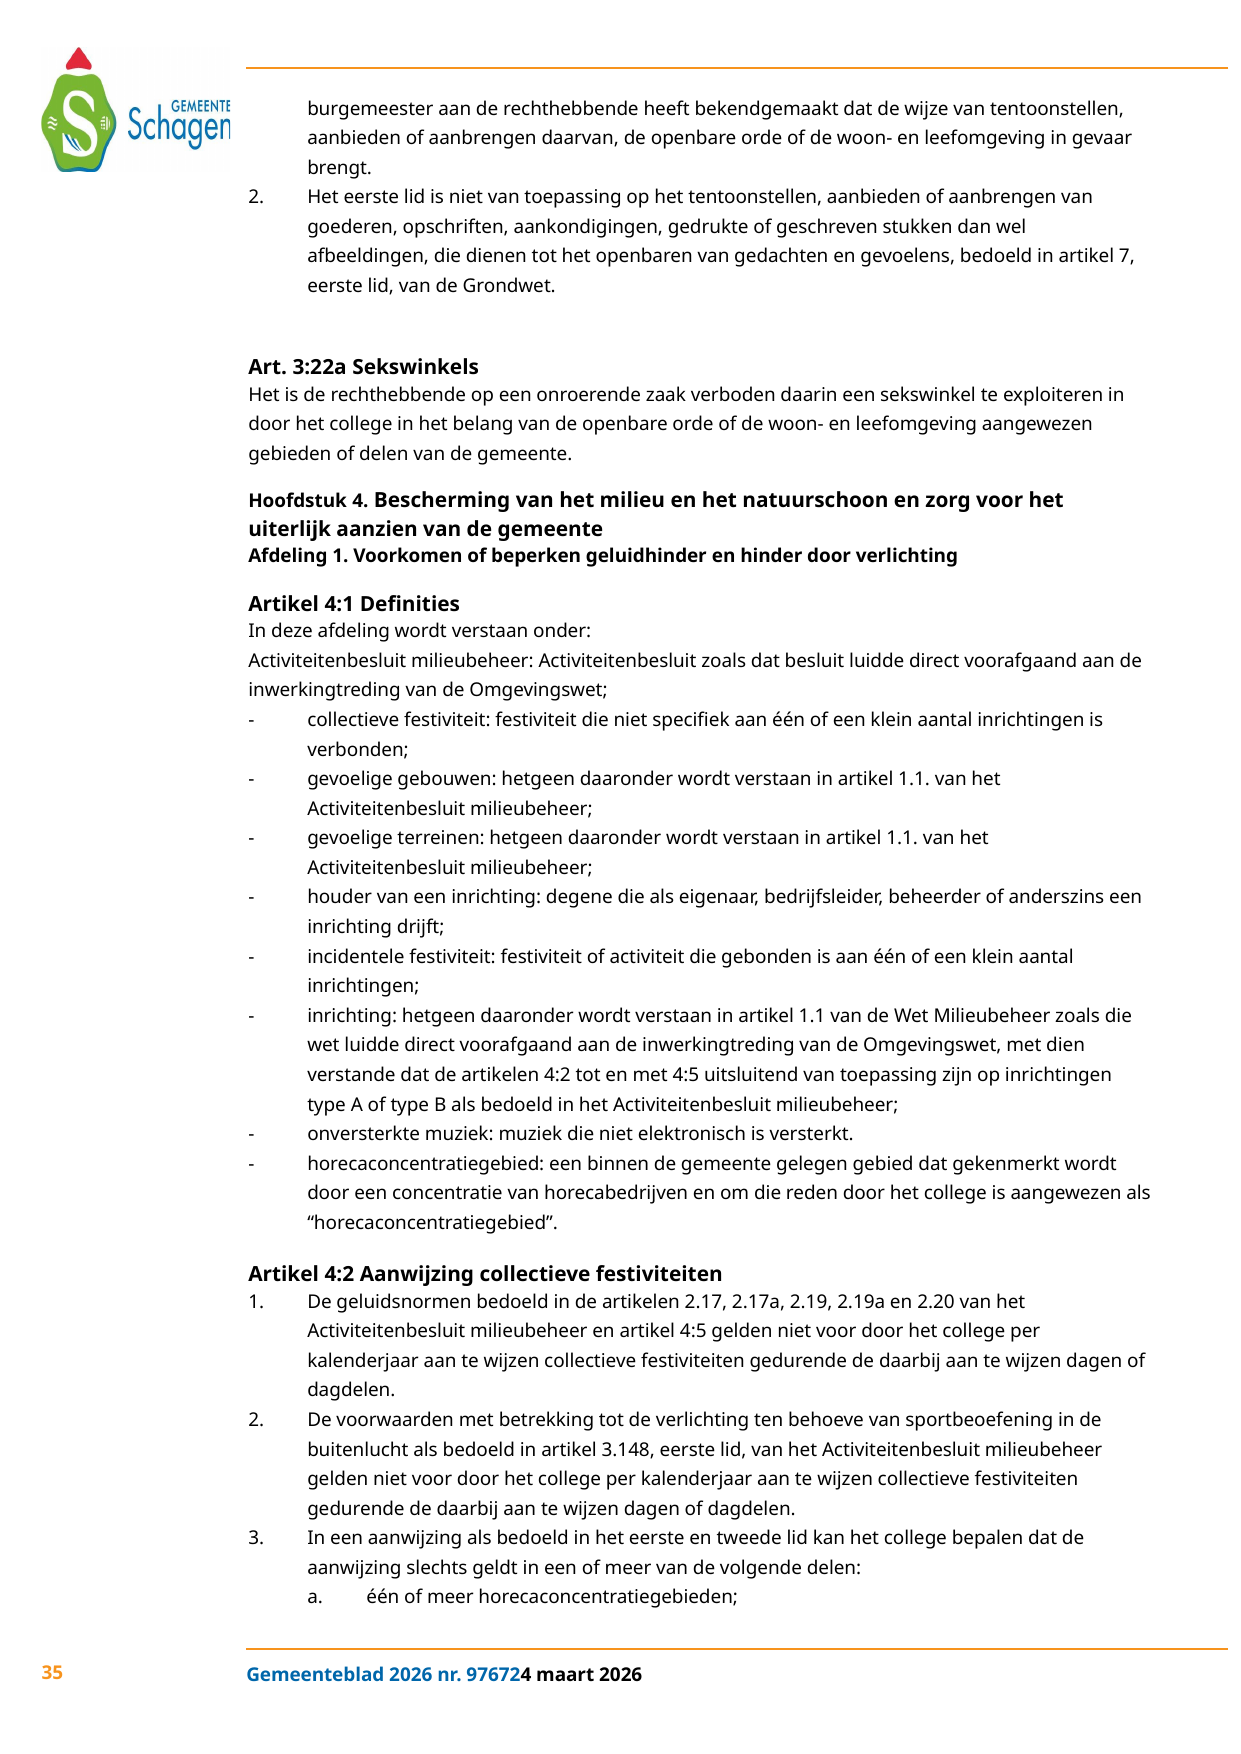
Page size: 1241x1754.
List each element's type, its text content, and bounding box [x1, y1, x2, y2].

list De geluidsnormen bedoeld in de artikelen 2.17, 2.17a, 2.19, 2.19a en 2.20 van het Activiteitenbesluit milieubeheer en artikel 4:5 gelden niet voor door het college per kalenderjaar aan te wijzen collectieve festiviteiten gedurende de daarbij aan te wijzen dagen of dagdelen. [248, 1288, 1152, 1402]
list Het eerste lid is niet van toepassing op het tentoonstellen, aanbieden of aanbrengen van goederen, opschriften, aankondigingen, gedrukte of geschreven stukken dan wel afbeeldingen, die dienen tot het openbaren van gedachten en gevoelens, bedoeld in artikel 7, eerste lid, van de Grondwet. [248, 183, 1152, 298]
list In een aanwijzing als bedoeld in het eerste en tweede lid kan het college bepalen dat de aanwijzing slechts geldt in een of meer van de volgende delen: [248, 1524, 1152, 1580]
list gevoelige terreinen: hetgeen daaronder wordt verstaan in artikel 1.1. van het Activiteitenbesluit milieubeheer; [248, 824, 1152, 880]
list gevoelige gebouwen: hetgeen daaronder wordt verstaan in artikel 1.1. van het Activiteitenbesluit milieubeheer; [248, 765, 1152, 821]
list inrichting: hetgeen daaronder wordt verstaan in artikel 1.1 van de Wet Milieubeheer zoals die wet luidde direct voorafgaand aan de inwerkingtreding van de Omgevingswet, met dien verstande dat de artikelen 4:2 tot en met 4:5 uitsluitend van toepassing zijn op inrichtingen type A of type B als bedoeld in het Activiteitenbesluit milieubeheer; [248, 1002, 1152, 1116]
picture [41, 47, 231, 172]
list incidentele festiviteit: festiviteit of activiteit die gebonden is aan één of een klein aantal inrichtingen; [248, 943, 1152, 998]
list onversterkte muziek: muziek die niet elektronisch is versterkt. [248, 1120, 1152, 1146]
text Activiteitenbesluit milieubeheer: Activiteitenbesluit zoals dat besluit luidde direct voorafgaand aan de inwerkingtreding van de Omgevingswet; [248, 647, 1152, 702]
text Het is de rechthebbende op een onroerende zaak verboden daarin een sekswinkel te exploiteren in door het college in het belang van de openbare orde of de woon- en leefomgeving aangewezen gebieden of delen van de gemeente. [248, 381, 1152, 466]
list De voorwaarden met betrekking tot de verlichting ten behoeve van sportbeoefening in de buitenlucht als bedoeld in artikel 3.148, eerste lid, van het Activiteitenbesluit milieubeheer gelden niet voor door het college per kalenderjaar aan te wijzen collectieve festiviteiten gedurende de daarbij aan te wijzen dagen of dagdelen. [248, 1406, 1152, 1521]
list collectieve festiviteit: festiviteit die niet specifiek aan één of een klein aantal inrichtingen is verbonden; [248, 706, 1152, 761]
list één of meer horecaconcentratiegebieden; [307, 1584, 1152, 1609]
text In deze afdeling wordt verstaan onder: [248, 617, 1152, 643]
text Hoofdstuk 4. Bescherming van het milieu en het natuurschoon en zorg voor het uiterlijk aanzien van de gemeente [248, 486, 1152, 542]
text Afdeling 1. Voorkomen of beperken geluidhinder en hinder door verlichting [248, 542, 1152, 568]
list burgemeester aan de rechthebbende heeft bekendgemaakt dat de wijze van tentoonstellen, aanbieden of aanbrengen daarvan, de openbare orde of de woon- en leefomgeving in gevaar brengt. [248, 95, 1152, 180]
text Art. 3:22a Sekswinkels [248, 352, 1152, 381]
text Artikel 4:1 Definities [248, 589, 1152, 617]
list houder van een inrichting: degene die als eigenaar, bedrijfsleider, beheerder of anderszins een inrichting drijft; [248, 884, 1152, 939]
list horecaconcentratiegebied: een binnen de gemeente gelegen gebied dat gekenmerkt wordt door een concentratie van horecabedrijven en om die reden door het college is aangewezen als “horecaconcentratiegebied”. [248, 1150, 1152, 1235]
text Artikel 4:2 Aanwijzing collectieve festiviteiten [248, 1259, 1152, 1288]
